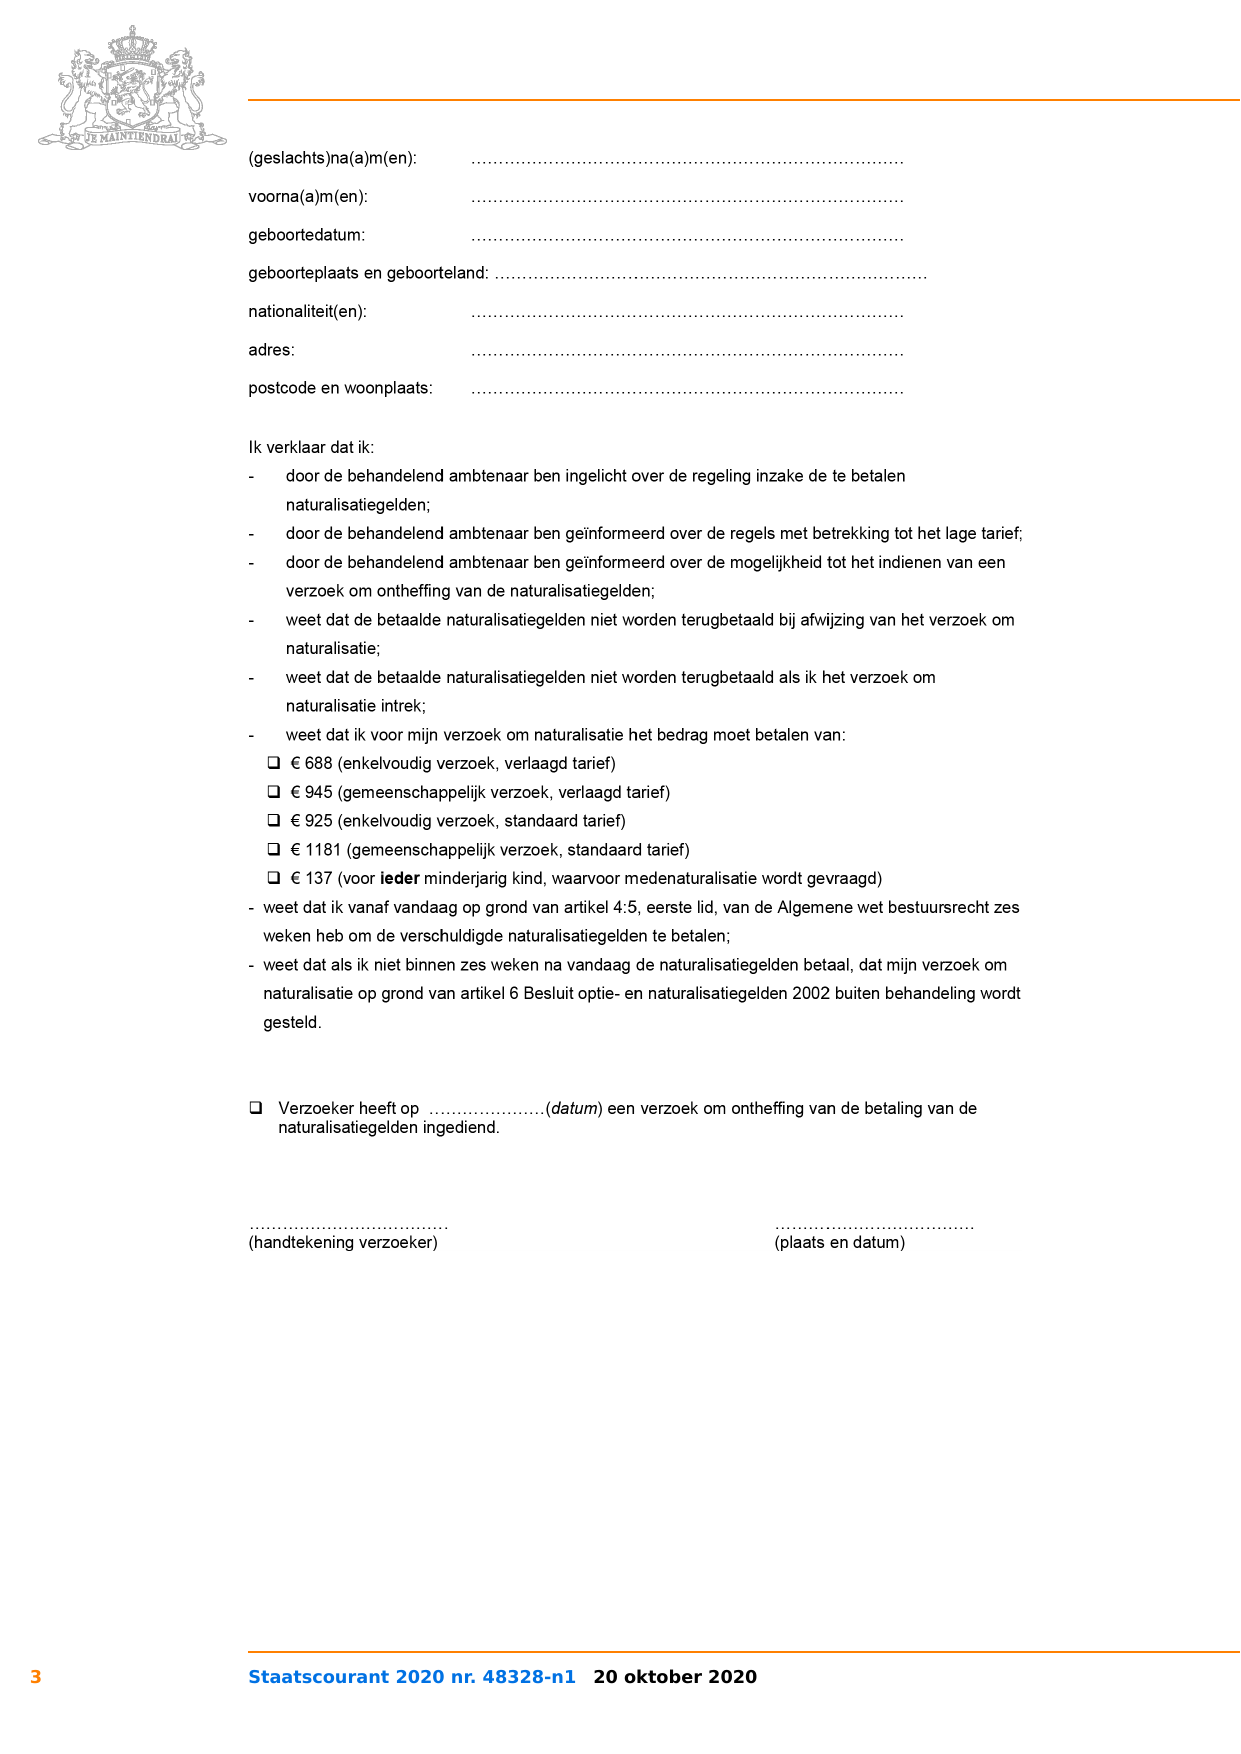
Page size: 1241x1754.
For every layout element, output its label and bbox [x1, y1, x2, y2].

picture [38, 25, 227, 150]
picture [248, 151, 1022, 1251]
